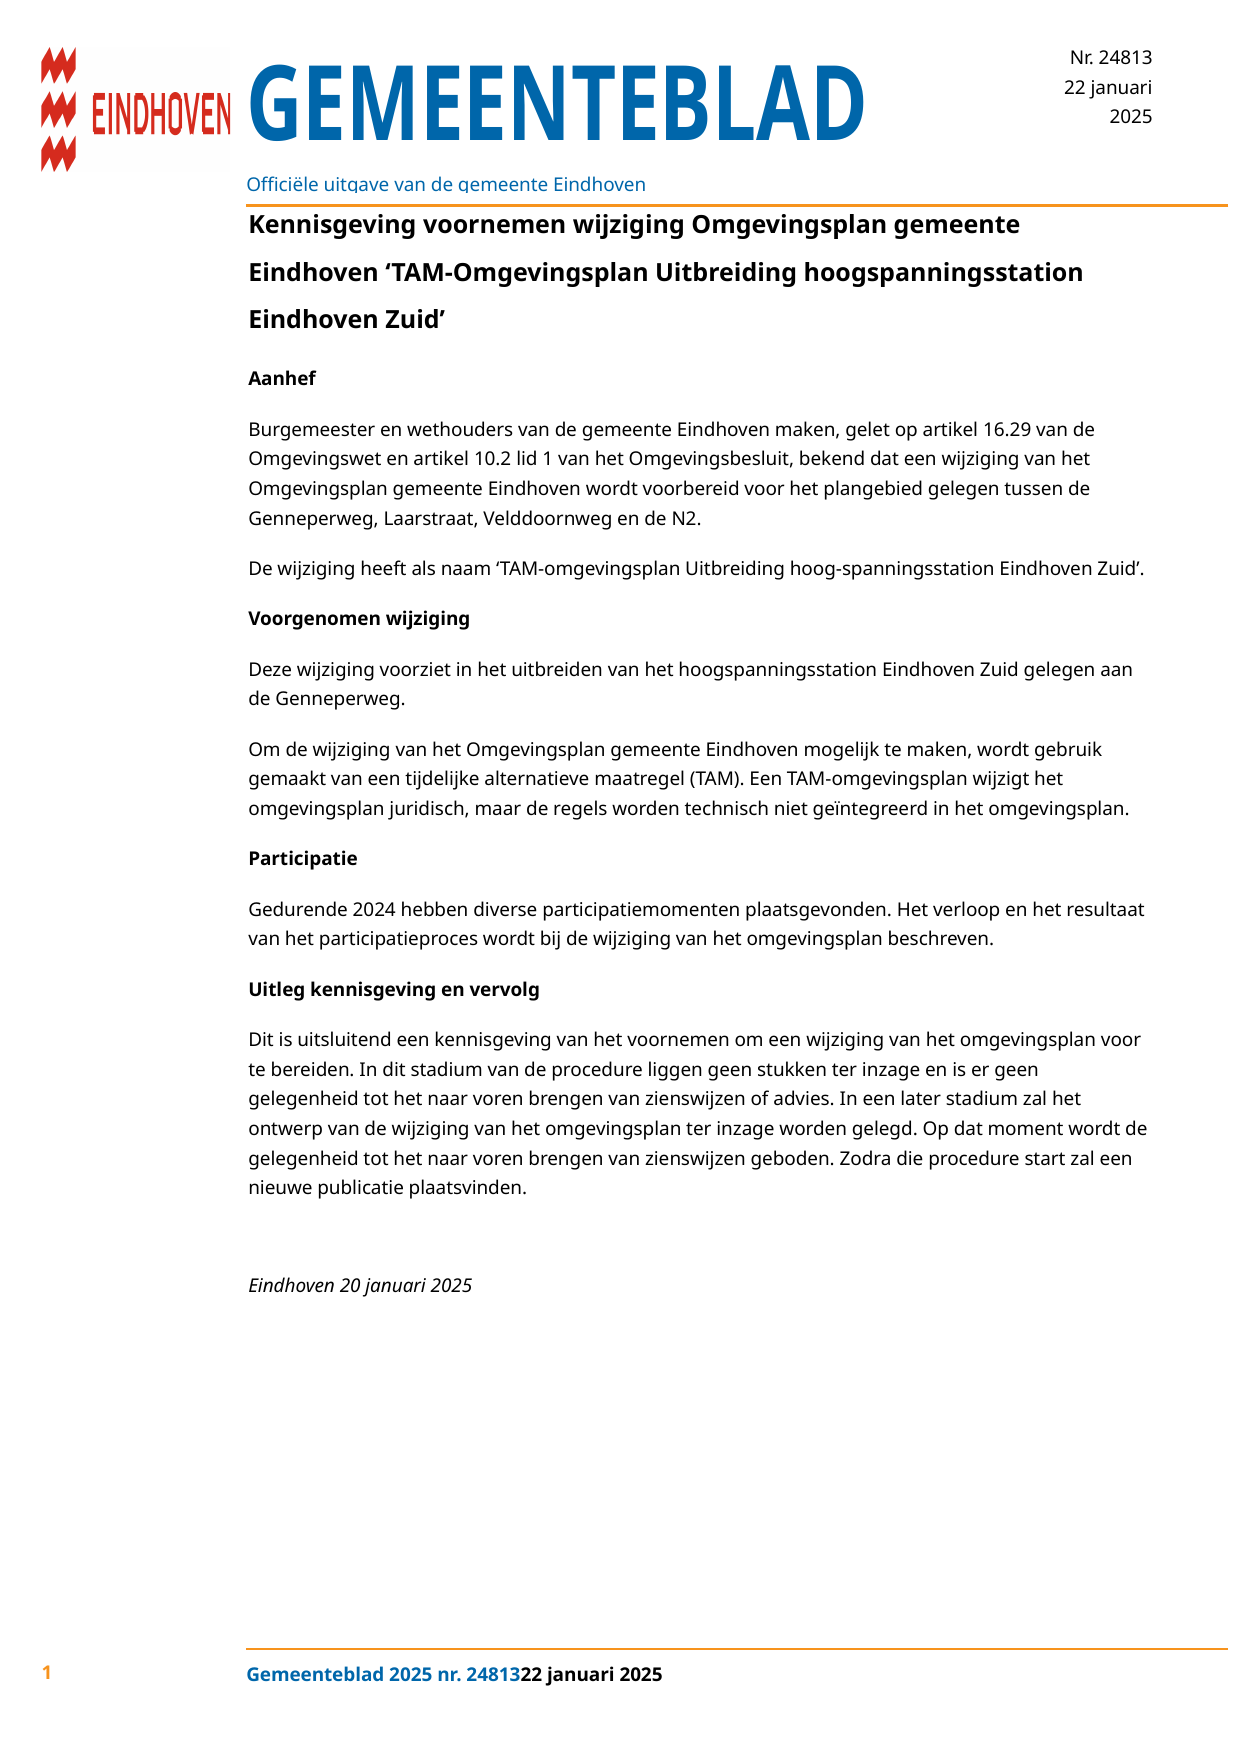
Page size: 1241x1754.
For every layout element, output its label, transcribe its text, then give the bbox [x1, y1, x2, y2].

text Participatie [248, 846, 1152, 871]
picture [41, 47, 231, 172]
text Kennisgeving voornemen wijziging Omgevingsplan gemeente Eindhoven ‘TAM-Omgevingsplan Uitbreiding hoogspanningsstation Eindhoven Zuid’ [248, 207, 1152, 336]
text Burgemeester en wethouders van de gemeente Eindhoven maken, gelet op artikel 16.29 van de Omgevingswet en artikel 10.2 lid 1 van het Omgevingsbesluit, bekend dat een wijziging van het Omgevingsplan gemeente Eindhoven wordt voorbereid voor het plangebied gelegen tussen de Genneperweg, Laarstraat, Velddoornweg en de N2. [248, 416, 1152, 530]
text Uitleg kennisgeving en vervolg [248, 976, 1152, 1002]
text Aanhef [248, 366, 1152, 391]
text Deze wijziging voorziet in het uitbreiden van het hoogspanningsstation Eindhoven Zuid gelegen aan de Genneperweg. [248, 656, 1152, 711]
text Eindhoven 20 januari 2025 [248, 1272, 1152, 1298]
text De wijziging heeft als naam ‘TAM-omgevingsplan Uitbreiding hoog-spanningsstation Eindhoven Zuid’. [248, 555, 1152, 581]
text Om de wijziging van het Omgevingsplan gemeente Eindhoven mogelijk te maken, wordt gebruik gemaakt van een tijdelijke alternatieve maatregel (TAM). Een TAM-omgevingsplan wijzigt het omgevingsplan juridisch, maar de regels worden technisch niet geïntegreerd in het omgevingsplan. [248, 736, 1152, 821]
text Voorgenomen wijziging [248, 606, 1152, 631]
text Dit is uitsluitend een kennisgeving van het voornemen om een wijziging van het omgevingsplan voor te bereiden. In dit stadium van de procedure liggen geen stukken ter inzage en is er geen gelegenheid tot het naar voren brengen van zienswijzen of advies. In een later stadium zal het ontwerp van de wijziging van het omgevingsplan ter inzage worden gelegd. Op dat moment wordt de gelegenheid tot het naar voren brengen van zienswijzen geboden. Zodra die procedure start zal een nieuwe publicatie plaatsvinden. [248, 1026, 1152, 1200]
text Gedurende 2024 hebben diverse participatiemomenten plaatsgevonden. Het verloop en het resultaat van het participatieproces wordt bij de wijziging van het omgevingsplan beschreven. [248, 896, 1152, 951]
